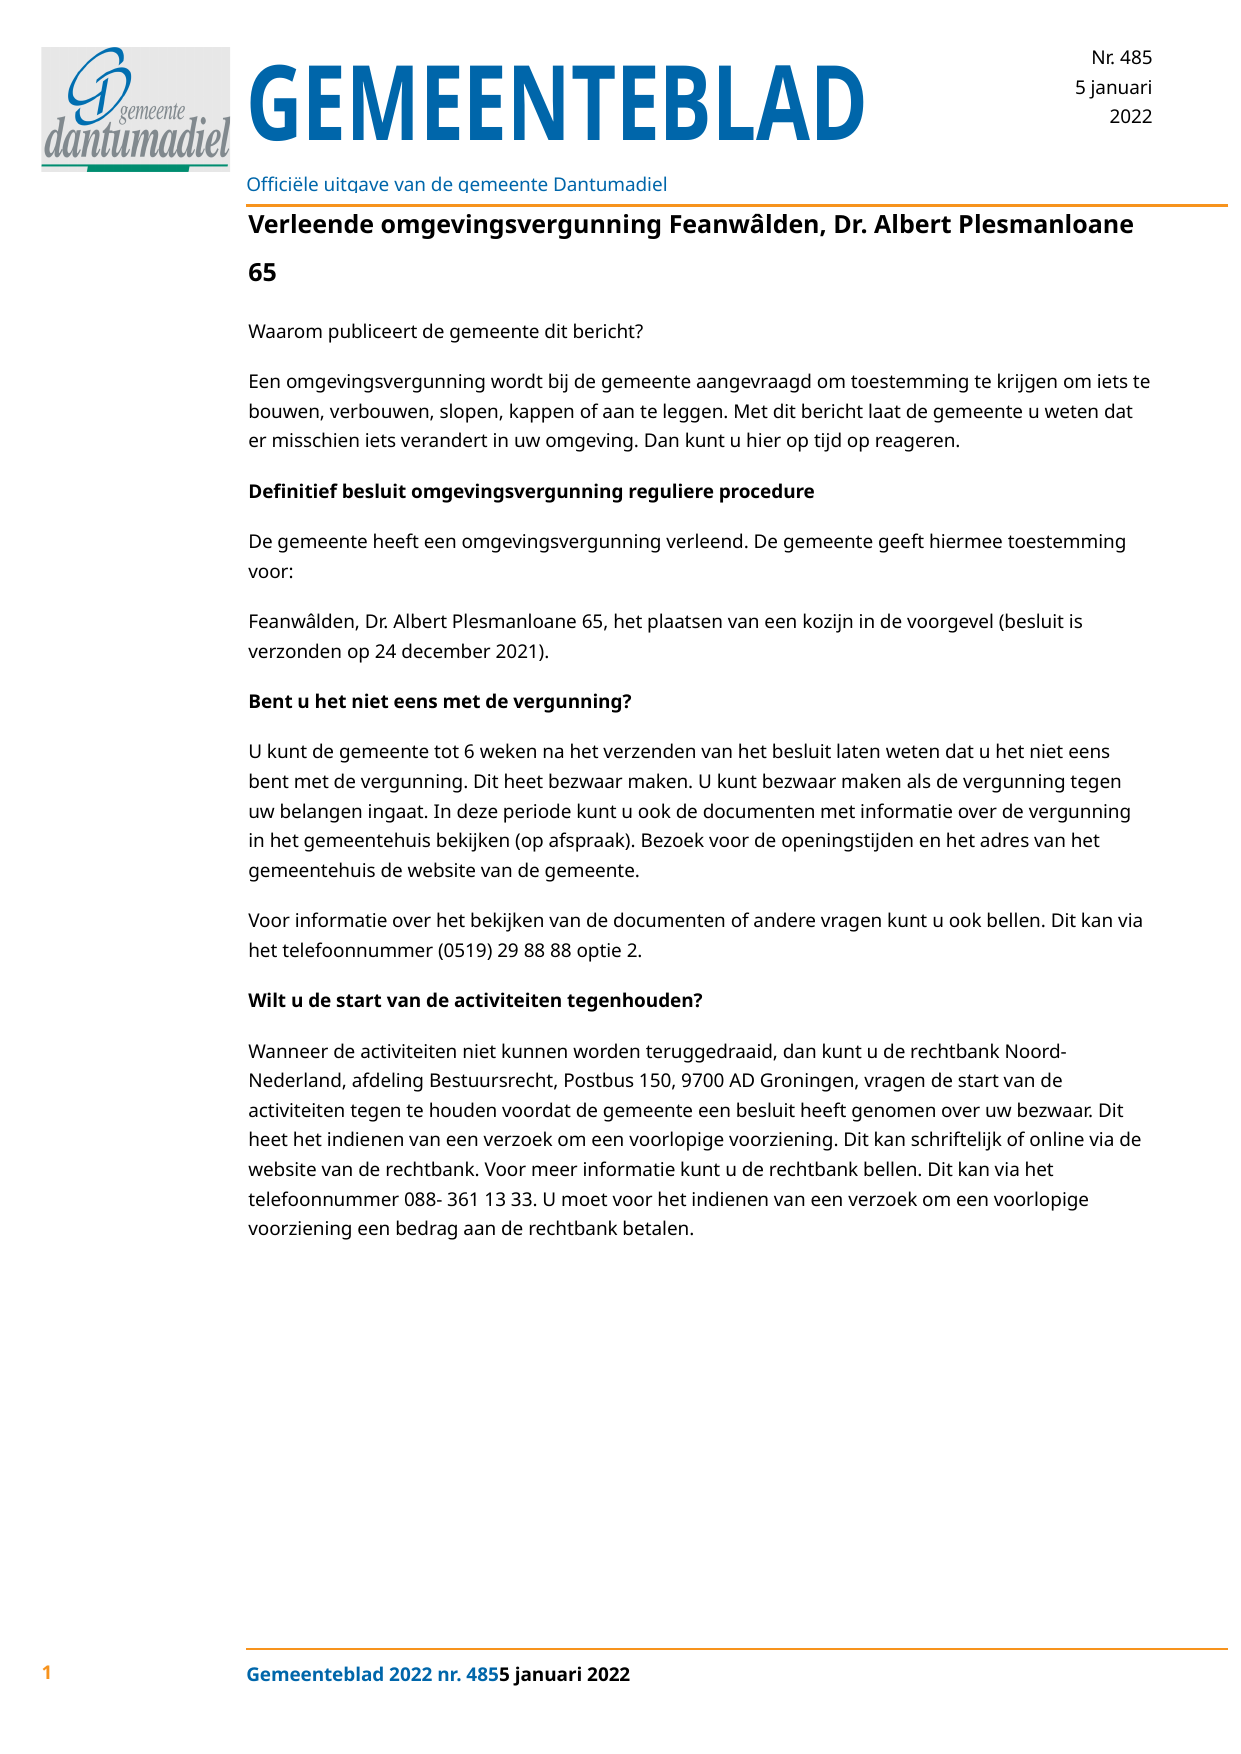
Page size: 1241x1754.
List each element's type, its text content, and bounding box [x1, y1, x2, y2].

text Feanwâlden, Dr. Albert Plesmanloane 65, het plaatsen van een kozijn in de voorgevel (besluit is verzonden op 24 december 2021). [248, 608, 1152, 664]
text Voor informatie over het bekijken van de documenten of andere vragen kunt u ook bellen. Dit kan via het telefoonnummer (0519) 29 88 88 optie 2. [248, 907, 1152, 963]
text Wanneer de activiteiten niet kunnen worden teruggedraaid, dan kunt u de rechtbank Noord-Nederland, afdeling Bestuursrecht, Postbus 150, 9700 AD Groningen, vragen de start van de activiteiten tegen te houden voordat de gemeente een besluit heeft genomen over uw bezwaar. Dit heet het indienen van een verzoek om een voorlopige voorziening. Dit kan schriftelijk of online via de website van de rechtbank. Voor meer informatie kunt u de rechtbank bellen. Dit kan via het telefoonnummer 088- 361 13 33. U moet voor het indienen van een verzoek om een voorlopige voorziening een bedrag aan de rechtbank betalen. [248, 1038, 1152, 1241]
text Definitief besluit omgevingsvergunning reguliere procedure [248, 478, 1152, 504]
text De gemeente heeft een omgevingsvergunning verleend. De gemeente geeft hiermee toestemming voor: [248, 528, 1152, 584]
text Waarom publiceert de gemeente dit bericht? [248, 318, 1152, 344]
text Wilt u de start van de activiteiten tegenhouden? [248, 987, 1152, 1013]
picture [41, 47, 231, 172]
text U kunt de gemeente tot 6 weken na het verzenden van het besluit laten weten dat u het niet eens bent met de vergunning. Dit heet bezwaar maken. U kunt bezwaar maken als de vergunning tegen uw belangen ingaat. In deze periode kunt u ook de documenten met informatie over de vergunning in het gemeentehuis bekijken (op afspraak). Bezoek voor de openingstijden en het adres van het gemeentehuis de website van de gemeente. [248, 739, 1152, 883]
text Een omgevingsvergunning wordt bij de gemeente aangevraagd om toestemming te krijgen om iets te bouwen, verbouwen, slopen, kappen of aan te leggen. Met dit bericht laat de gemeente u weten dat er misschien iets verandert in uw omgeving. Dan kunt u hier op tijd op reageren. [248, 368, 1152, 453]
text Bent u het niet eens met de vergunning? [248, 688, 1152, 714]
text Verleende omgevingsvergunning Feanwâlden, Dr. Albert Plesmanloane 65 [248, 207, 1152, 288]
